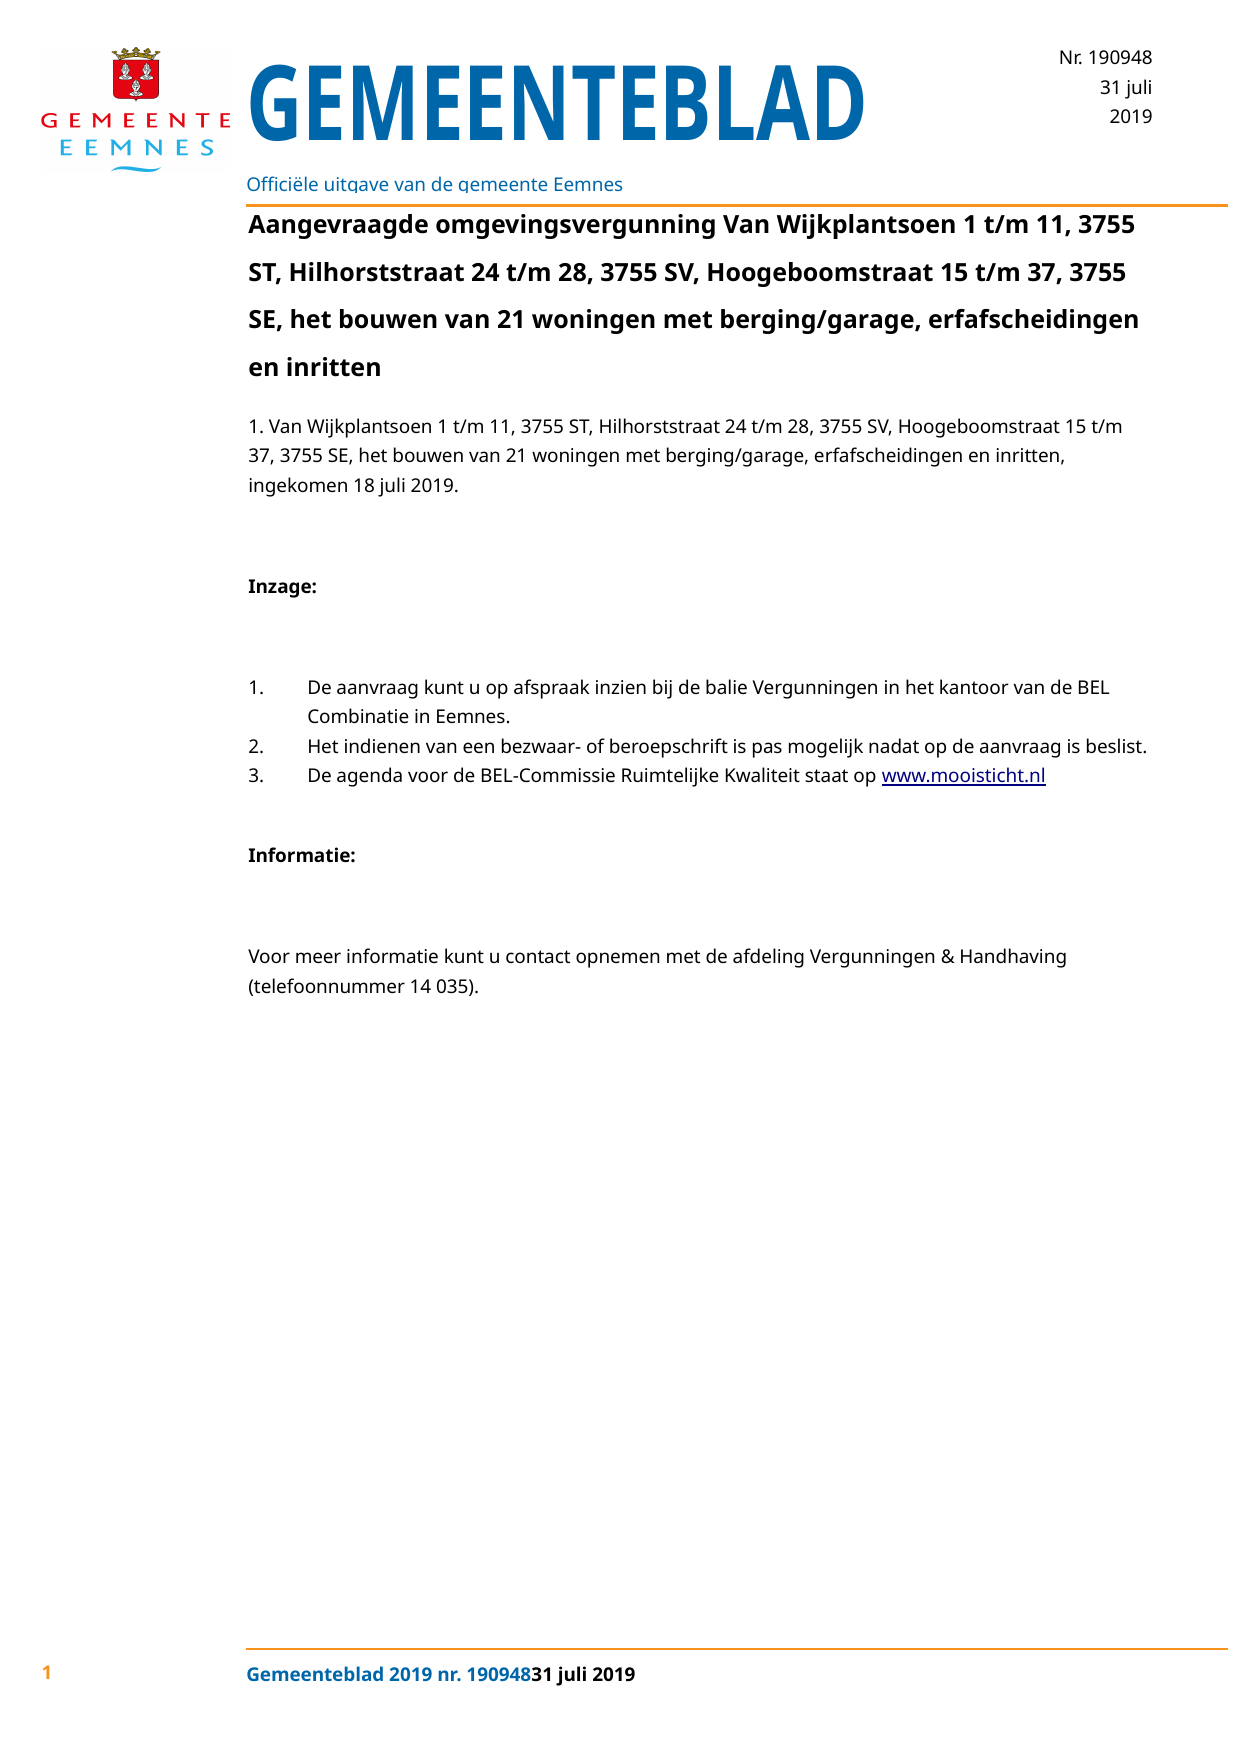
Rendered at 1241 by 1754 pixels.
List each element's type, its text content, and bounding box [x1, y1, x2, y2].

text Aangevraagde omgevingsvergunning Van Wijkplantsoen 1 t/m 11, 3755 ST, Hilhorststraat 24 t/m 28, 3755 SV, Hoogeboomstraat 15 t/m 37, 3755 SE, het bouwen van 21 woningen met berging/garage, erfafscheidingen en inritten [248, 207, 1152, 384]
text 1. Van Wijkplantsoen 1 t/m 11, 3755 ST, Hilhorststraat 24 t/m 28, 3755 SV, Hoogeboomstraat 15 t/m 37, 3755 SE, het bouwen van 21 woningen met berging/garage, erfafscheidingen en inritten, ingekomen 18 juli 2019. [248, 413, 1152, 498]
text Voor meer informatie kunt u contact opnemen met de afdeling Vergunningen & Handhaving (telefoonnummer 14 035). [248, 943, 1152, 999]
list De aanvraag kunt u op afspraak inzien bij de balie Vergunningen in het kantoor van de BEL Combinatie in Eemnes. [248, 674, 1152, 729]
list De agenda voor de BEL-Commissie Ruimtelijke Kwaliteit staat op www.mooisticht.nl [248, 763, 1152, 788]
list Het indienen van een bezwaar- of beroepschrift is pas mogelijk nadat op de aanvraag is beslist. [248, 733, 1152, 759]
picture [41, 47, 231, 172]
text Informatie: [248, 843, 1152, 868]
text Inzage: [248, 573, 1152, 599]
